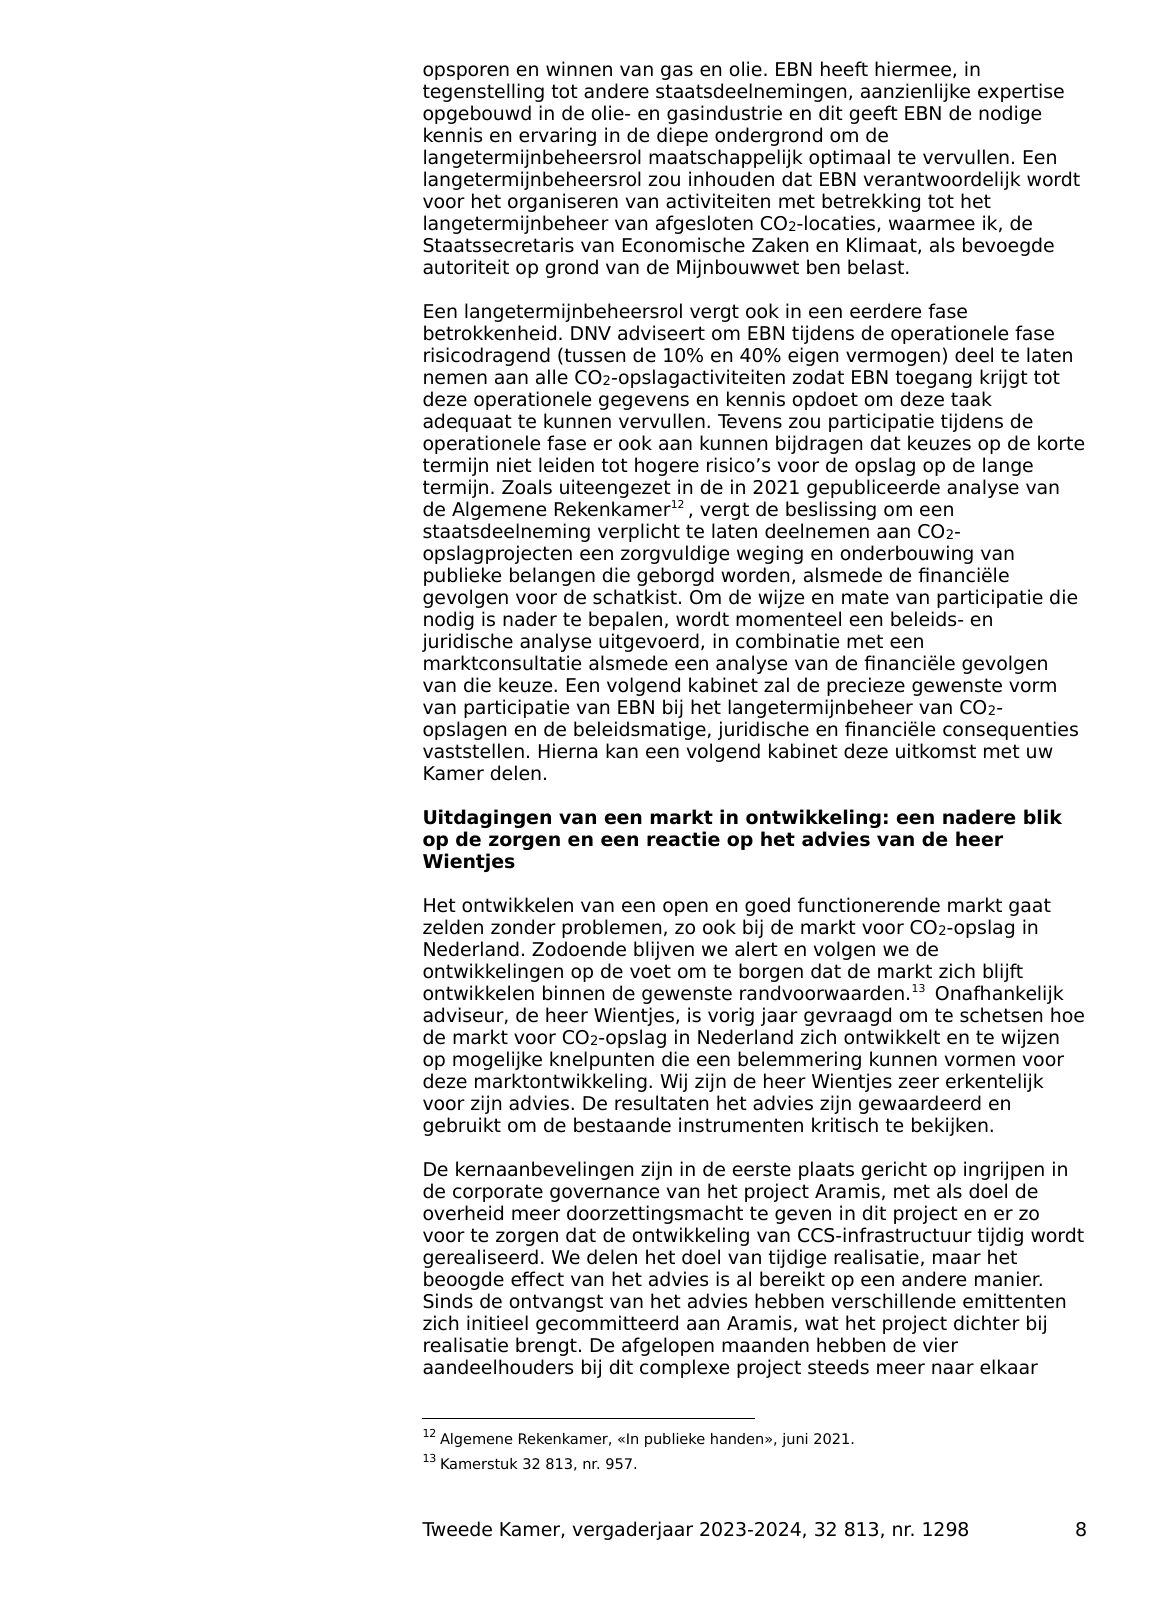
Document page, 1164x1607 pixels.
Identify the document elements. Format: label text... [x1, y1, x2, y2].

text Algemene Rekenkamer, «In publieke handen», juni 2021. [422, 1427, 1087, 1449]
text Een langetermijnbeheersrol vergt ook in een eerdere fase betrokkenheid. DNV adviseert om EBN tijdens de operationele fase risicodragend (tussen de 10% en 40% eigen vermogen) deel te laten nemen aan alle CO2-opslagactiviteiten zodat EBN toegang krijgt tot deze operationele gegevens en kennis opdoet om deze taak adequaat te kunnen vervullen. Tevens zou participatie tijdens de operationele fase er ook aan kunnen bijdragen dat keuzes op de korte termijn niet leiden tot hogere risico’s voor de opslag op de lange termijn. Zoals uiteengezet in de in 2021 gepubliceerde analyse van de Algemene Rekenkamer, vergt de beslissing om een staatsdeelneming verplicht te laten deelnemen aan CO2-opslagprojecten een zorgvuldige weging en onderbouwing van publieke belangen die geborgd worden, alsmede de financiële gevolgen voor de schatkist. Om de wijze en mate van participatie die nodig is nader te bepalen, wordt momenteel een beleids- en juridische analyse uitgevoerd, in combinatie met een marktconsultatie alsmede een analyse van de financiële gevolgen van die keuze. Een volgend kabinet zal de precieze gewenste vorm van participatie van EBN bij het langetermijnbeheer van CO2-opslagen en de beleidsmatige, juridische en financiële consequenties vaststellen. Hierna kan een volgend kabinet deze uitkomst met uw Kamer delen. [422, 301, 1087, 784]
text Kamerstuk 32 813, nr. 957. [422, 1452, 1087, 1474]
text De kernaanbevelingen zijn in de eerste plaats gericht op ingrijpen in de corporate governance van het project Aramis, met als doel de overheid meer doorzettingsmacht te geven in dit project en er zo voor te zorgen dat de ontwikkeling van CCS-infrastructuur tijdig wordt gerealiseerd. We delen het doel van tijdige realisatie, maar het beoogde effect van het advies is al bereikt op een andere manier. Sinds de ontvangst van het advies hebben verschillende emittenten zich initieel gecommitteerd aan Aramis, wat het project dichter bij realisatie brengt. De afgelopen maanden hebben de vier aandeelhouders bij dit complexe project steeds meer naar elkaar [422, 1159, 1087, 1379]
subtitle Uitdagingen van een markt in ontwikkeling: een nadere blik op de zorgen en een reactie op het advies van de heer Wientjes [422, 807, 1087, 873]
text Het ontwikkelen van een open en goed functionerende markt gaat zelden zonder problemen, zo ook bij de markt voor CO2-opslag in Nederland. Zodoende blijven we alert en volgen we de ontwikkelingen op de voet om te borgen dat de markt zich blijft ontwikkelen binnen de gewenste randvoorwaarden. Onafhankelijk adviseur, de heer Wientjes, is vorig jaar gevraagd om te schetsen hoe de markt voor CO2-opslag in Nederland zich ontwikkelt en te wijzen op mogelijke knelpunten die een belemmering kunnen vormen voor deze marktontwikkeling. Wij zijn de heer Wientjes zeer erkentelijk voor zijn advies. De resultaten het advies zijn gewaardeerd en gebruikt om de bestaande instrumenten kritisch te bekijken. [422, 895, 1087, 1137]
text opsporen en winnen van gas en olie. EBN heeft hiermee, in tegenstelling tot andere staatsdeelnemingen, aanzienlijke expertise opgebouwd in de olie- en gasindustrie en dit geeft EBN de nodige kennis en ervaring in de diepe ondergrond om de langetermijnbeheersrol maatschappelijk optimaal te vervullen. Een langetermijnbeheersrol zou inhouden dat EBN verantwoordelijk wordt voor het organiseren van activiteiten met betrekking tot het langetermijnbeheer van afgesloten CO2-locaties, waarmee ik, de Staatssecretaris van Economische Zaken en Klimaat, als bevoegde autoriteit op grond van de Mijnbouwwet ben belast. [422, 59, 1087, 279]
